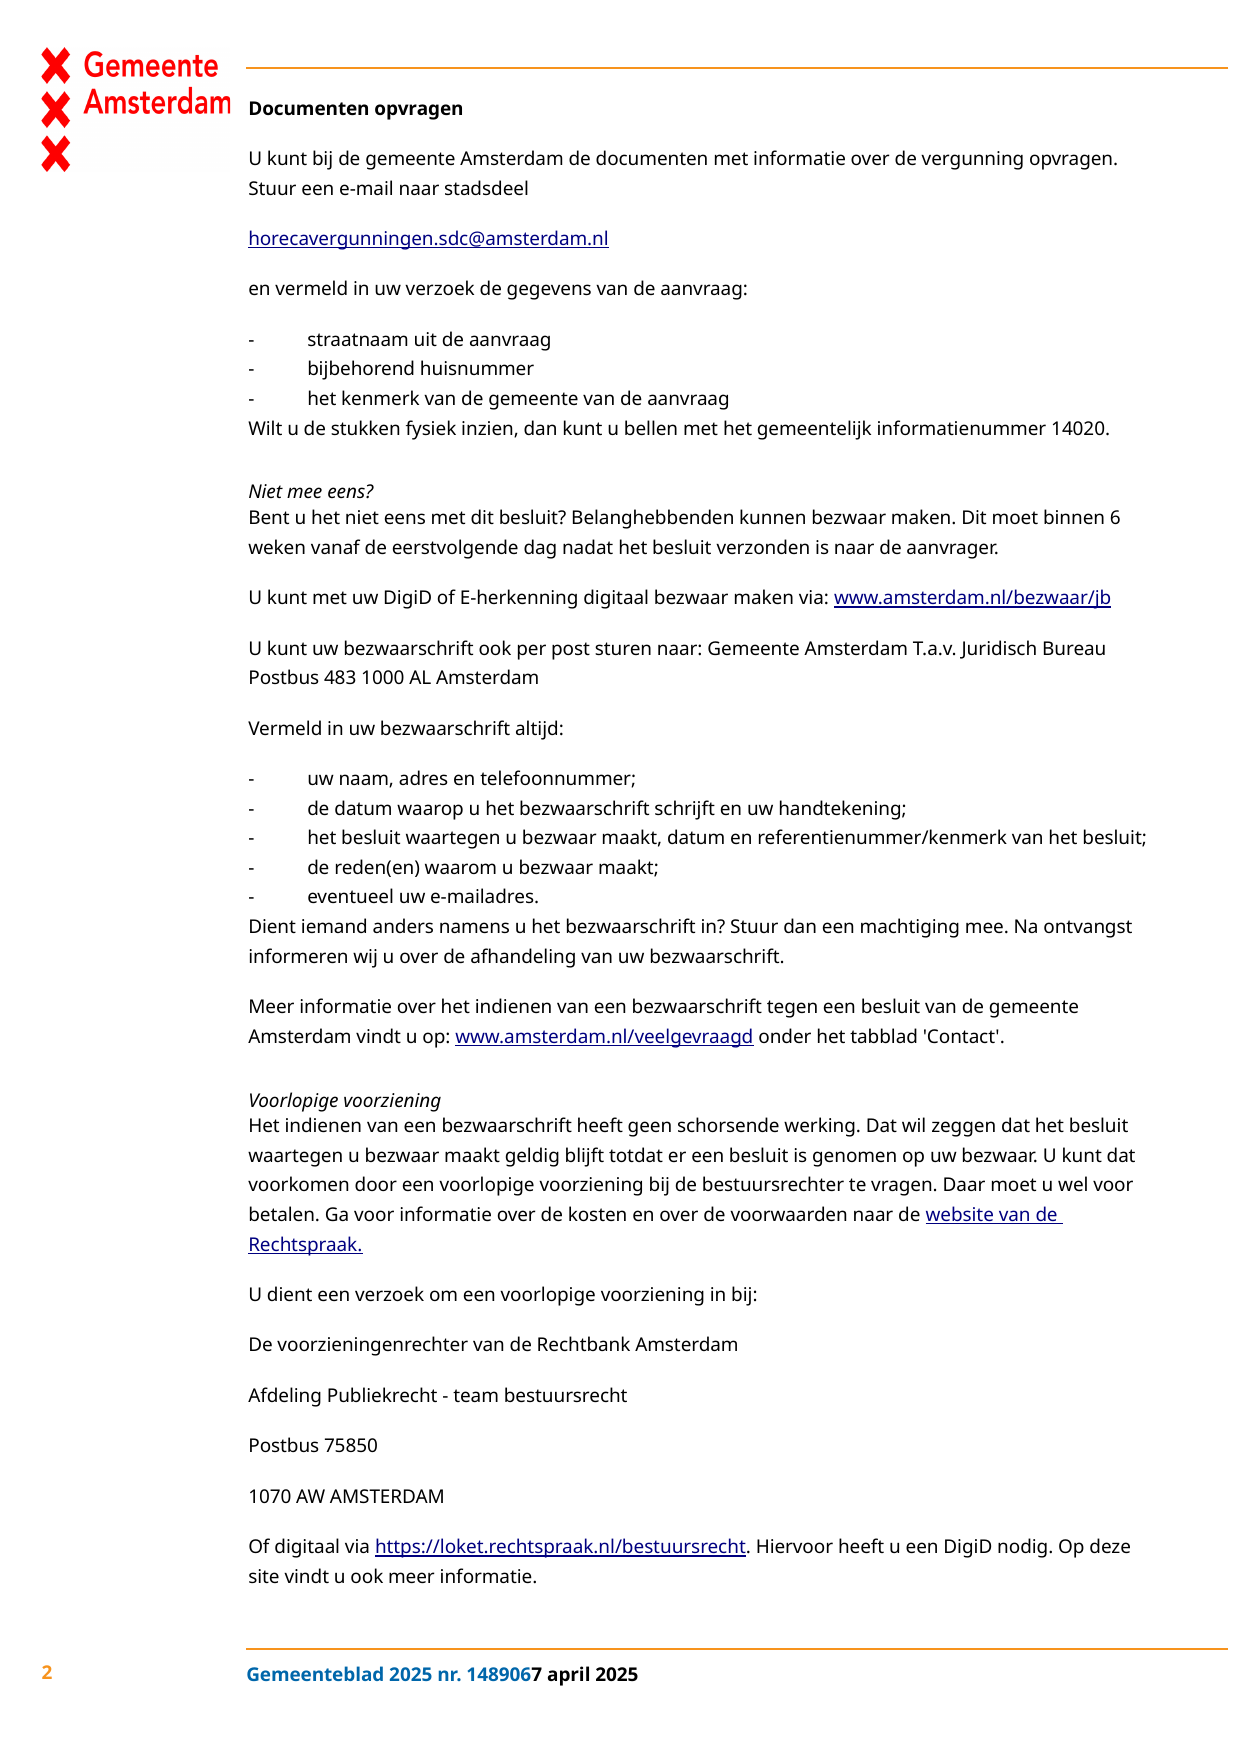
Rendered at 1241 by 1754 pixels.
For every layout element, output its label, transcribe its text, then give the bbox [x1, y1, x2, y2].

text horecavergunningen.sdc@amsterdam.nl [248, 225, 1152, 251]
text en vermeld in uw verzoek de gegevens van de aanvraag: [248, 276, 1152, 301]
list de datum waarop u het bezwaarschrift schrijft en uw handtekening; [248, 795, 1152, 821]
text Afdeling Publiekrecht - team bestuursrecht [248, 1382, 1152, 1408]
text Dient iemand anders namens u het bezwaarschrift in? Stuur dan een machtiging mee. Na ontvangst informeren wij u over de afhandeling van uw bezwaarschrift. [248, 913, 1152, 968]
text Niet mee eens? [248, 479, 1152, 504]
text Meer informatie over het indienen van een bezwaarschrift tegen een besluit van de gemeente Amsterdam vindt u op: www.amsterdam.nl/veelgevraagd onder het tabblad 'Contact'. [248, 993, 1152, 1048]
text Voorlopige voorziening [248, 1087, 1152, 1112]
text U kunt uw bezwaarschrift ook per post sturen naar: Gemeente Amsterdam T.a.v. Juridisch Bureau Postbus 483 1000 AL Amsterdam [248, 635, 1152, 690]
text U kunt bij de gemeente Amsterdam de documenten met informatie over de vergunning opvragen. Stuur een e-mail naar stadsdeel [248, 145, 1152, 201]
text U dient een verzoek om een voorlopige voorziening in bij: [248, 1281, 1152, 1307]
text Wilt u de stukken fysiek inzien, dan kunt u bellen met het gemeentelijk informatienummer 14020. [248, 415, 1152, 441]
list straatnaam uit de aanvraag [248, 326, 1152, 352]
list eventueel uw e-mailadres. [248, 884, 1152, 909]
list het kenmerk van de gemeente van de aanvraag [248, 385, 1152, 411]
picture [41, 47, 231, 172]
text 1070 AW AMSTERDAM [248, 1483, 1152, 1509]
text Postbus 75850 [248, 1432, 1152, 1458]
text Bent u het niet eens met dit besluit? Belanghebbenden kunnen bezwaar maken. Dit moet binnen 6 weken vanaf de eerstvolgende dag nadat het besluit verzonden is naar de aanvrager. [248, 504, 1152, 560]
text Documenten opvragen [248, 95, 1152, 121]
list de reden(en) waarom u bezwaar maakt; [248, 854, 1152, 880]
list het besluit waartegen u bezwaar maakt, datum en referentienummer/kenmerk van het besluit; [248, 824, 1152, 850]
list bijbehorend huisnummer [248, 356, 1152, 381]
list uw naam, adres en telefoonnummer; [248, 765, 1152, 791]
text De voorzieningenrechter van de Rechtbank Amsterdam [248, 1332, 1152, 1357]
text Of digitaal via https://loket.rechtspraak.nl/bestuursrecht. Hiervoor heeft u een DigiD nodig. Op deze site vindt u ook meer informatie. [248, 1533, 1152, 1589]
text Het indienen van een bezwaarschrift heeft geen schorsende werking. Dat wil zeggen dat het besluit waartegen u bezwaar maakt geldig blijft totdat er een besluit is genomen op uw bezwaar. U kunt dat voorkomen door een voorlopige voorziening bij de bestuursrechter te vragen. Daar moet u wel voor betalen. Ga voor informatie over de kosten en over de voorwaarden naar de website van de Rechtspraak. [248, 1112, 1152, 1257]
text U kunt met uw DigiD of E-herkenning digitaal bezwaar maken via: www.amsterdam.nl/bezwaar/jb [248, 584, 1152, 610]
text Vermeld in uw bezwaarschrift altijd: [248, 715, 1152, 741]
